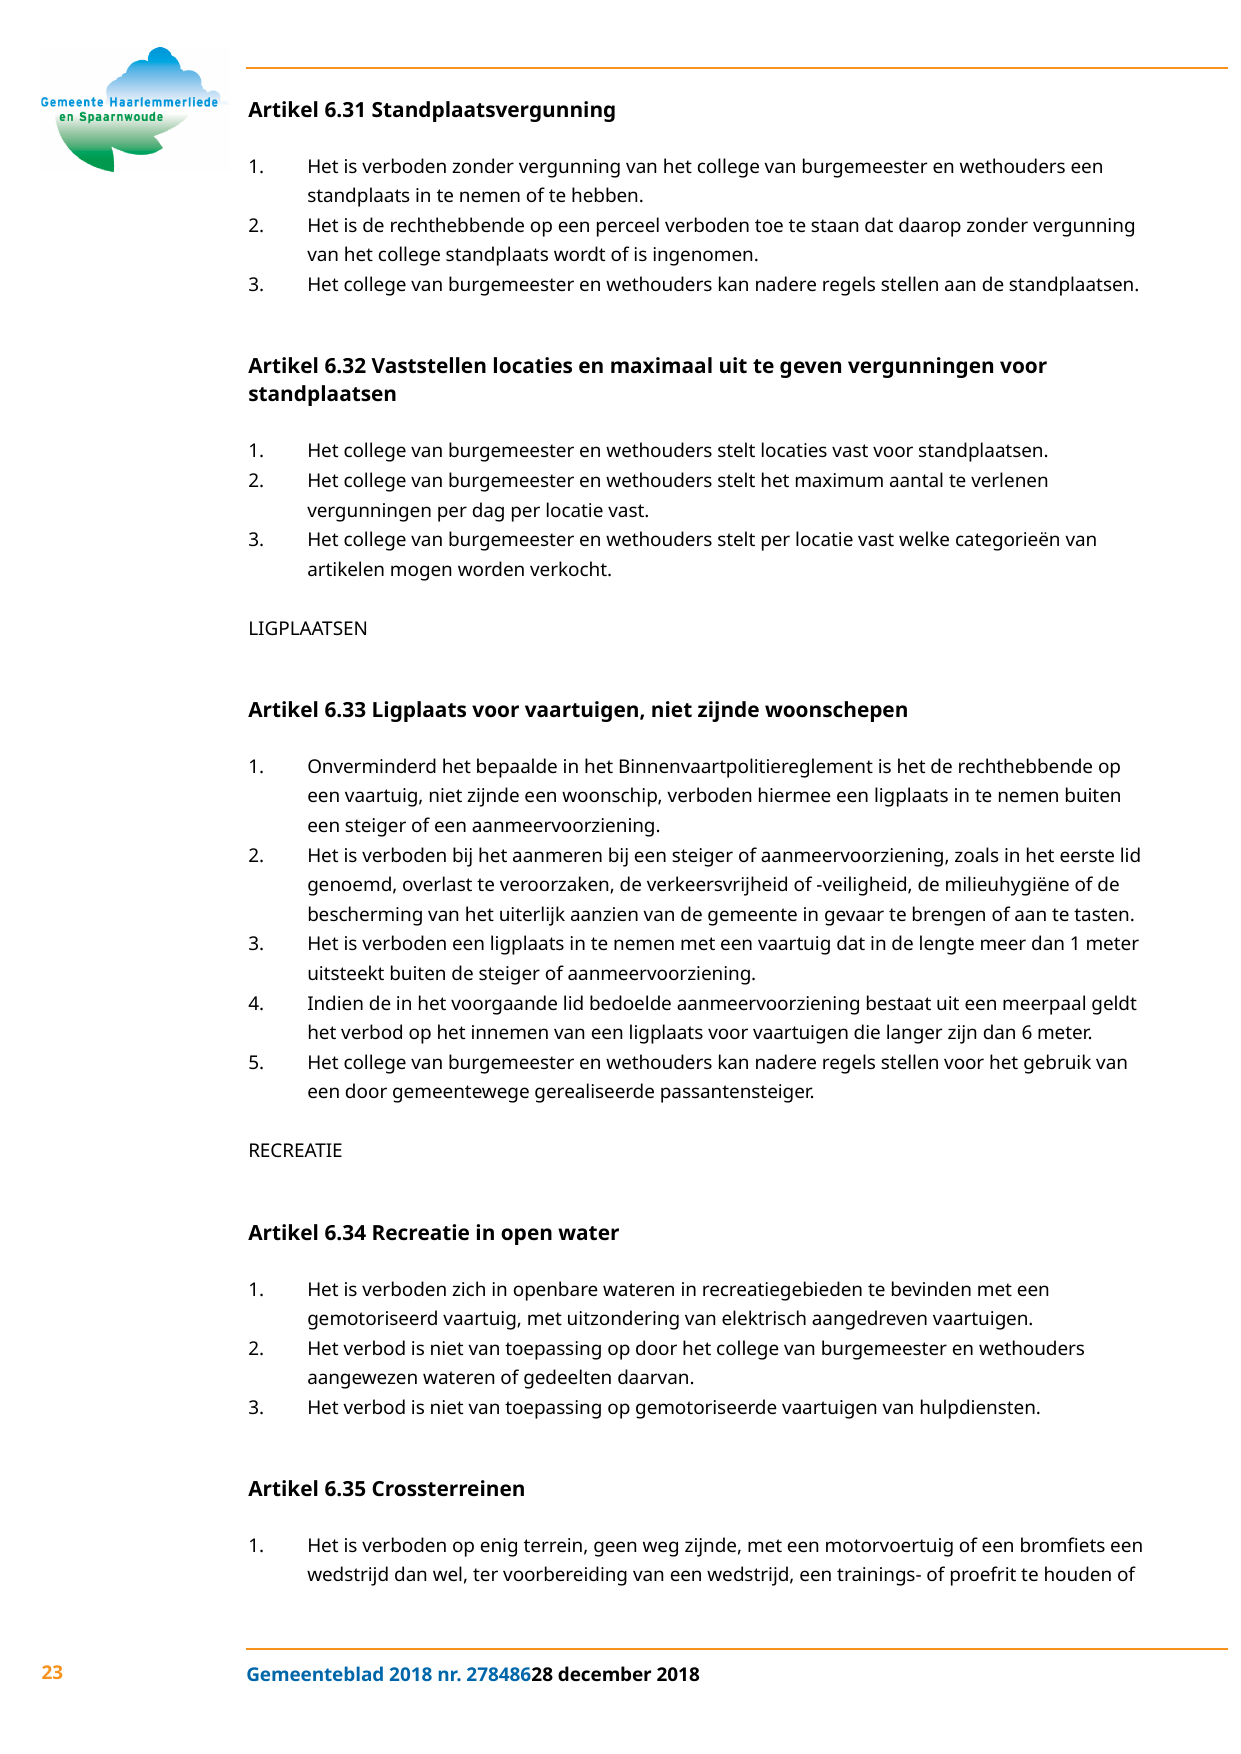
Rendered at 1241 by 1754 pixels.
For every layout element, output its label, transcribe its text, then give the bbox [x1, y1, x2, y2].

list Indien de in het voorgaande lid bedoelde aanmeervoorziening bestaat uit een meerpaal geldt het verbod op het innemen van een ligplaats voor vaartuigen die langer zijn dan 6 meter. [248, 990, 1152, 1045]
picture [41, 47, 231, 172]
text Artikel 6.31 Standplaatsvergunning [248, 95, 1152, 123]
list Het college van burgemeester en wethouders stelt het maximum aantal te verlenen vergunningen per dag per locatie vast. [248, 467, 1152, 522]
list Onverminderd het bepaalde in het Binnenvaartpolitiereglement is het de rechthebbende op een vaartuig, niet zijnde een woonschip, verboden hiermee een ligplaats in te nemen buiten een steiger of een aanmeervoorziening. [248, 753, 1152, 838]
list Het is verboden op enig terrein, geen weg zijnde, met een motorvoertuig of een bromfiets een wedstrijd dan wel, ter voorbereiding van een wedstrijd, een trainings- of proefrit te houden of [248, 1532, 1152, 1587]
list Het is de rechthebbende op een perceel verboden toe te staan dat daarop zonder vergunning van het college standplaats wordt of is ingenomen. [248, 212, 1152, 267]
list Het college van burgemeester en wethouders stelt locaties vast voor standplaatsen. [248, 438, 1152, 463]
list Het is verboden bij het aanmeren bij een steiger of aanmeervoorziening, zoals in het eerste lid genoemd, overlast te veroorzaken, de verkeersvrijheid of -veiligheid, de milieuhygiëne of de bescherming van het uiterlijk aanzien van de gemeente in gevaar te brengen of aan te tasten. [248, 842, 1152, 927]
list Het college van burgemeester en wethouders stelt per locatie vast welke categorieën van artikelen mogen worden verkocht. [248, 526, 1152, 582]
text Artikel 6.33 Ligplaats voor vaartuigen, niet zijnde woonschepen [248, 695, 1152, 723]
list Het is verboden een ligplaats in te nemen met een vaartuig dat in de lengte meer dan 1 meter uitsteekt buiten de steiger of aanmeervoorziening. [248, 931, 1152, 986]
list Het college van burgemeester en wethouders kan nadere regels stellen voor het gebruik van een door gemeentewege gerealiseerde passantensteiger. [248, 1049, 1152, 1104]
text Artikel 6.35 Crossterreinen [248, 1474, 1152, 1502]
text RECREATIE [248, 1138, 1152, 1163]
list Het is verboden zich in openbare wateren in recreatiegebieden te bevinden met een gemotoriseerd vaartuig, met uitzondering van elektrisch aangedreven vaartuigen. [248, 1276, 1152, 1331]
list Het verbod is niet van toepassing op gemotoriseerde vaartuigen van hulpdiensten. [248, 1394, 1152, 1420]
text Artikel 6.32 Vaststellen locaties en maximaal uit te geven vergunningen voor standplaatsen [248, 351, 1152, 408]
list Het college van burgemeester en wethouders kan nadere regels stellen aan de standplaatsen. [248, 271, 1152, 297]
text Artikel 6.34 Recreatie in open water [248, 1218, 1152, 1246]
list Het is verboden zonder vergunning van het college van burgemeester en wethouders een standplaats in te nemen of te hebben. [248, 153, 1152, 208]
list Het verbod is niet van toepassing op door het college van burgemeester en wethouders aangewezen wateren of gedeelten daarvan. [248, 1335, 1152, 1390]
text LIGPLAATSEN [248, 615, 1152, 641]
